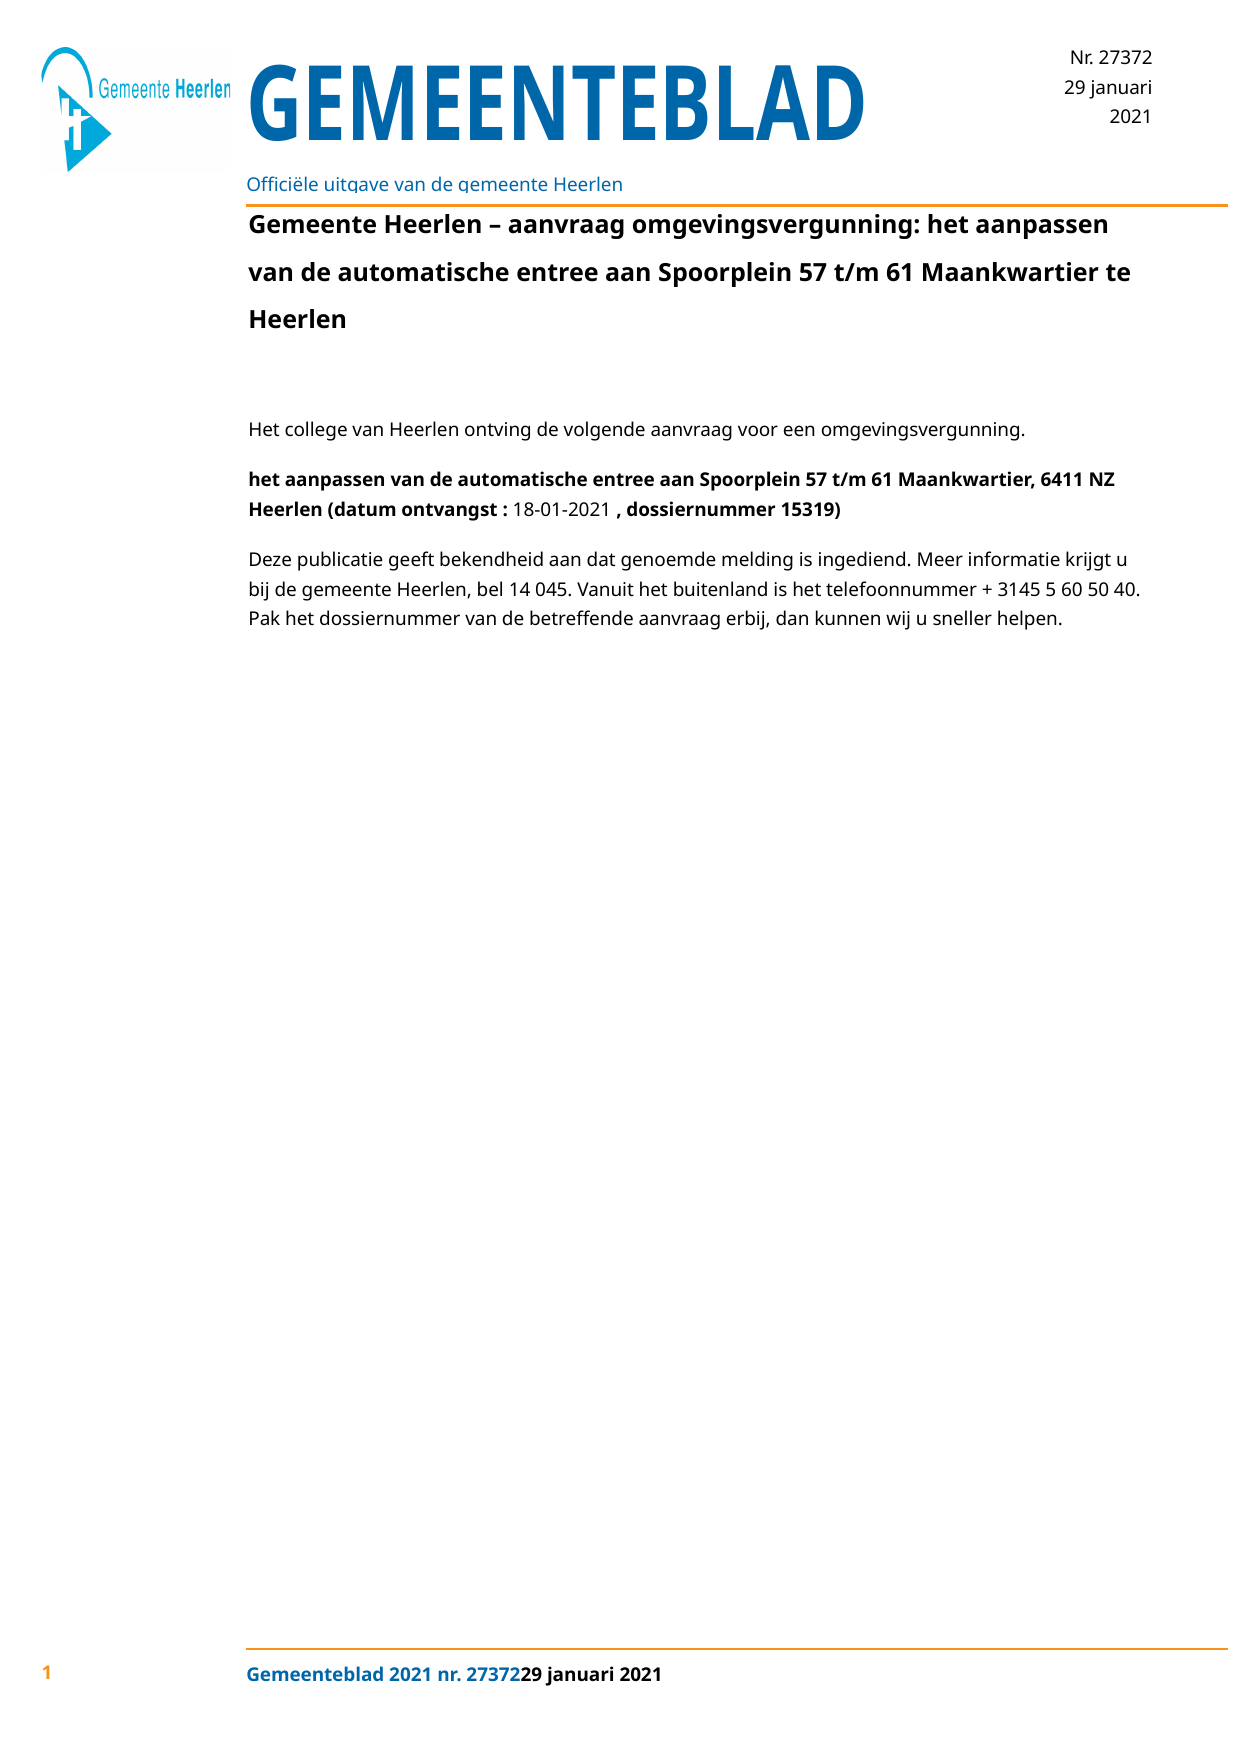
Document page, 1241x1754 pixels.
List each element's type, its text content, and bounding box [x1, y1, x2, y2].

text Gemeente Heerlen – aanvraag omgevingsvergunning: het aanpassen van de automatische entree aan Spoorplein 57 t/m 61 Maankwartier te Heerlen [248, 207, 1152, 336]
text het aanpassen van de automatische entree aan Spoorplein 57 t/m 61 Maankwartier, 6411 NZ Heerlen (datum ontvangst : 18-01-2021 , dossiernummer 15319) [248, 466, 1152, 522]
text Deze publicatie geeft bekendheid aan dat genoemde melding is ingediend. Meer informatie krijgt u bij de gemeente Heerlen, bel 14 045. Vanuit het buitenland is het telefoonnummer + 3145 5 60 50 40. Pak het dossiernummer van de betreffende aanvraag erbij, dan kunnen wij u sneller helpen. [248, 546, 1152, 631]
text Het college van Heerlen ontving de volgende aanvraag voor een omgevingsvergunning. [248, 416, 1152, 442]
picture [41, 47, 59, 70]
picture [41, 47, 231, 172]
